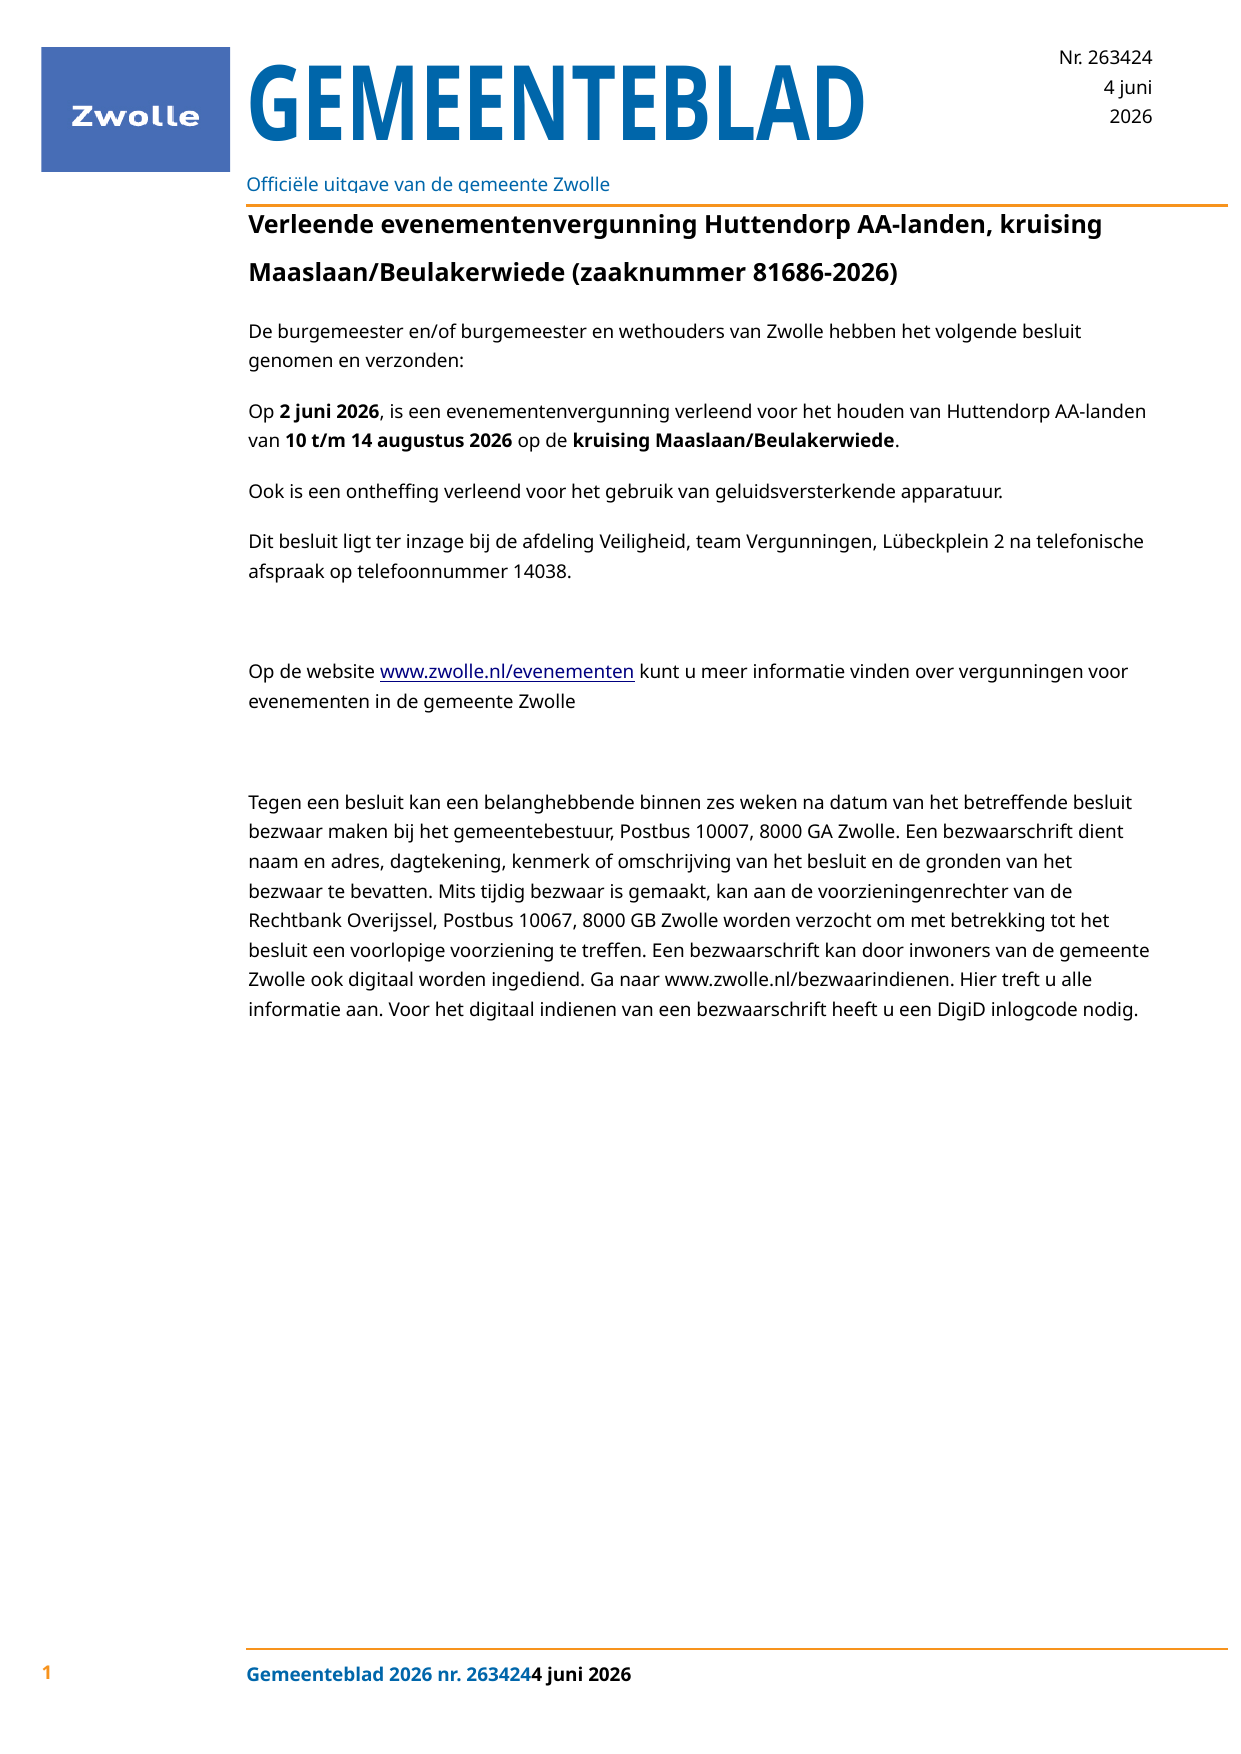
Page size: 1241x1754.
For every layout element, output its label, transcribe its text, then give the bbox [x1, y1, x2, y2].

picture [41, 47, 231, 172]
text Tegen een besluit kan een belanghebbende binnen zes weken na datum van het betreffende besluit bezwaar maken bij het gemeentebestuur, Postbus 10007, 8000 GA Zwolle. Een bezwaarschrift dient naam en adres, dagtekening, kenmerk of omschrijving van het besluit en de gronden van het bezwaar te bevatten. Mits tijdig bezwaar is gemaakt, kan aan de voorzieningenrechter van de Rechtbank Overijssel, Postbus 10067, 8000 GB Zwolle worden verzocht om met betrekking tot het besluit een voorlopige voorziening te treffen. Een bezwaarschrift kan door inwoners van de gemeente Zwolle ook digitaal worden ingediend. Ga naar www.zwolle.nl/bezwaarindienen. Hier treft u alle informatie aan. Voor het digitaal indienen van een bezwaarschrift heeft u een DigiD inlogcode nodig. [248, 789, 1152, 1022]
text Dit besluit ligt ter inzage bij de afdeling Veiligheid, team Vergunningen, Lübeckplein 2 na telefonische afspraak op telefoonnummer 14038. [248, 528, 1152, 584]
text Verleende evenementenvergunning Huttendorp AA-landen, kruising Maaslaan/Beulakerwiede (zaaknummer 81686-2026) [248, 207, 1152, 288]
text Ook is een ontheffing verleend voor het gebruik van geluidsversterkende apparatuur. [248, 478, 1152, 504]
text De burgemeester en/of burgemeester en wethouders van Zwolle hebben het volgende besluit genomen en verzonden: [248, 318, 1152, 373]
text Op 2 juni 2026, is een evenementenvergunning verleend voor het houden van Huttendorp AA-landen van 10 t/m 14 augustus 2026 op de kruising Maaslaan/Beulakerwiede. [248, 398, 1152, 453]
text Op de website www.zwolle.nl/evenementen kunt u meer informatie vinden over vergunningen voor evenementen in de gemeente Zwolle [248, 659, 1152, 714]
